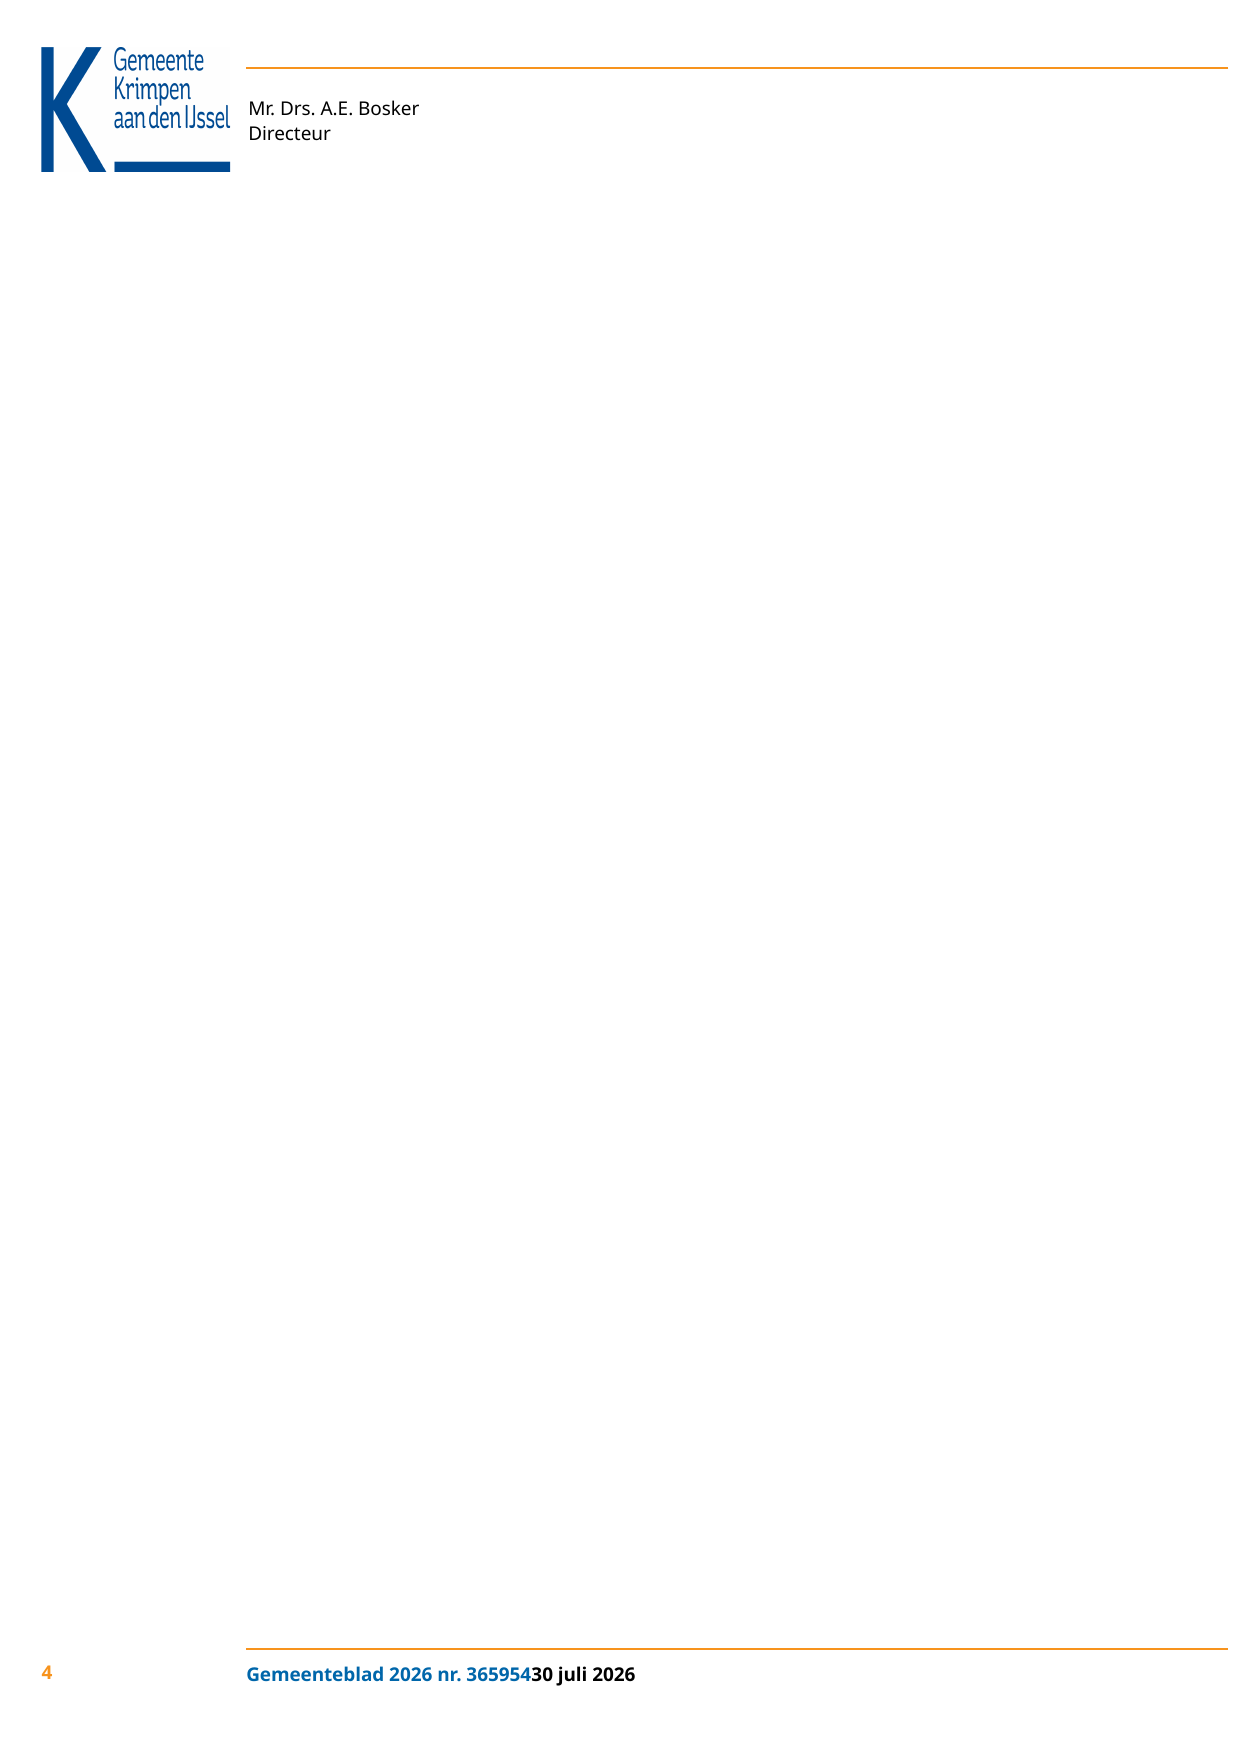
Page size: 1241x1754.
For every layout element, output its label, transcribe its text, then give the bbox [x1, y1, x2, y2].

picture [41, 47, 231, 172]
text Directeur [248, 121, 1152, 146]
text Mr. Drs. A.E. Bosker [248, 95, 1152, 121]
